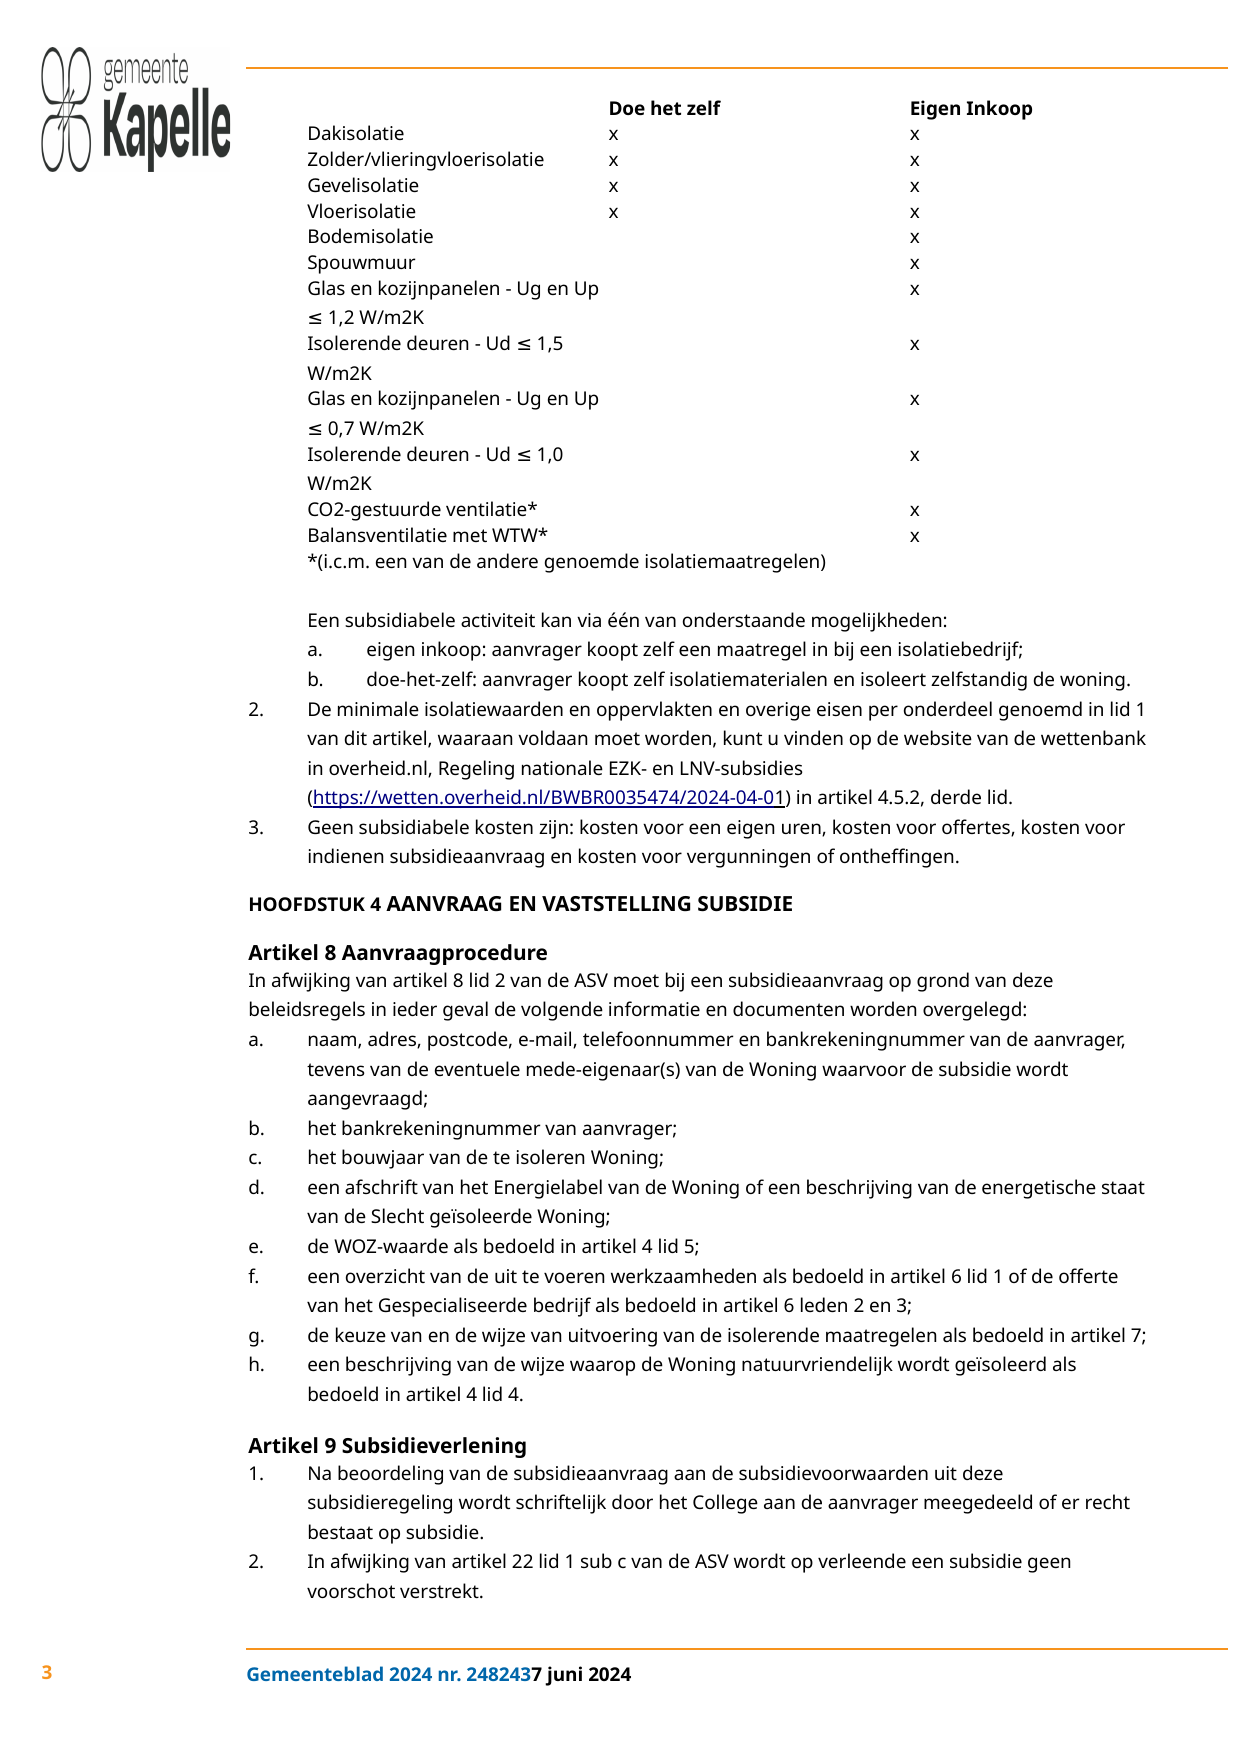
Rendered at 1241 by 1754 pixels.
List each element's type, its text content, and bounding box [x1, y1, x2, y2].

table_cell CO2-gestuurde ventilatie* [307, 496, 608, 522]
list *(i.c.m. een van de andere genoemde isolatiemaatregelen) [248, 548, 1152, 573]
table_cell [608, 249, 909, 275]
table_cell [608, 441, 909, 496]
list Een subsidiabele activiteit kan via één van onderstaande mogelijkheden: [248, 607, 1152, 633]
table_cell [608, 386, 909, 441]
table_cell x [910, 441, 1211, 496]
table_cell Vloerisolatie [307, 198, 608, 223]
table_cell Glas en kozijnpanelen - Ug en Up ≤ 0,7 W/m2K [307, 386, 608, 441]
text In afwijking van artikel 8 lid 2 van de ASV moet bij een subsidieaanvraag op grond van deze beleidsregels in ieder geval de volgende informatie en documenten worden overgelegd: [248, 967, 1152, 1022]
table_cell [608, 330, 909, 386]
table_cell Isolerende deuren - Ud ≤ 1,5 W/m2K [307, 330, 608, 386]
picture [41, 47, 231, 172]
table_cell x [910, 522, 1211, 548]
list een afschrift van het Energielabel van de Woning of een beschrijving van de energetische staat van de Slecht geïsoleerde Woning; [248, 1174, 1152, 1229]
list een beschrijving van de wijze waarop de Woning natuurvriendelijk wordt geïsoleerd als bedoeld in artikel 4 lid 4. [248, 1352, 1152, 1407]
table_cell Dakisolatie [307, 121, 608, 146]
text HOOFDSTUK 4 AANVRAAG EN VASTSTELLING SUBSIDIE [248, 889, 1152, 918]
list doe-het-zelf: aanvrager koopt zelf isolatiematerialen en isoleert zelfstandig de woning. [307, 666, 1152, 692]
list het bankrekeningnummer van aanvrager; [248, 1115, 1152, 1141]
list Geen subsidiabele kosten zijn: kosten voor een eigen uren, kosten voor offertes, kosten voor indienen subsidieaanvraag en kosten voor vergunningen of ontheffingen. [248, 814, 1152, 869]
table_cell Balansventilatie met WTW* [307, 522, 608, 548]
table_cell Bodemisolatie [307, 224, 608, 249]
table_cell Gevelisolatie [307, 172, 608, 198]
list Na beoordeling van de subsidieaanvraag aan de subsidievoorwaarden uit deze subsidieregeling wordt schriftelijk door het College aan de aanvrager meegedeeld of er recht bestaat op subsidie. [248, 1460, 1152, 1545]
table_cell x [910, 121, 1211, 146]
list de WOZ-waarde als bedoeld in artikel 4 lid 5; [248, 1233, 1152, 1259]
table_cell x [910, 496, 1211, 522]
table_header Doe het zelf [608, 95, 909, 121]
table_cell x [608, 146, 909, 172]
table_cell x [910, 330, 1211, 386]
table_header Eigen Inkoop [910, 95, 1211, 121]
list eigen inkoop: aanvrager koopt zelf een maatregel in bij een isolatiebedrijf; [307, 637, 1152, 662]
list de keuze van en de wijze van uitvoering van de isolerende maatregelen als bedoeld in artikel 7; [248, 1322, 1152, 1348]
text Artikel 9 Subsidieverlening [248, 1432, 1152, 1460]
table_cell x [910, 198, 1211, 223]
table_cell Isolerende deuren - Ud ≤ 1,0 W/m2K [307, 441, 608, 496]
table_cell Zolder/vlieringvloerisolatie [307, 146, 608, 172]
table_cell x [608, 121, 909, 146]
table_cell Spouwmuur [307, 249, 608, 275]
list een overzicht van de uit te voeren werkzaamheden als bedoeld in artikel 6 lid 1 of de offerte van het Gespecialiseerde bedrijf als bedoeld in artikel 6 leden 2 en 3; [248, 1263, 1152, 1318]
table_cell x [910, 224, 1211, 249]
table_cell x [910, 275, 1211, 330]
table_cell x [608, 172, 909, 198]
table_cell x [608, 198, 909, 223]
list De minimale isolatiewaarden en oppervlakten en overige eisen per onderdeel genoemd in lid 1 van dit artikel, waaraan voldaan moet worden, kunt u vinden op de website van de wettenbank in overheid.nl, Regeling nationale EZK- en LNV-subsidies (https://wetten.overheid.nl/BWBR0035474/2024-04-01) in artikel 4.5.2, derde lid. [248, 696, 1152, 810]
table_cell x [910, 249, 1211, 275]
table_header [307, 95, 608, 121]
table_cell [608, 275, 909, 330]
list het bouwjaar van de te isoleren Woning; [248, 1144, 1152, 1170]
list In afwijking van artikel 22 lid 1 sub c van de ASV wordt op verleende een subsidie geen voorschot verstrekt. [248, 1549, 1152, 1604]
table_cell [608, 522, 909, 548]
table_cell x [910, 146, 1211, 172]
table_cell [608, 496, 909, 522]
list naam, adres, postcode, e-mail, telefoonnummer en bankrekeningnummer van de aanvrager, tevens van de eventuele mede-eigenaar(s) van de Woning waarvoor de subsidie wordt aangevraagd; [248, 1026, 1152, 1111]
table_cell Glas en kozijnpanelen - Ug en Up ≤ 1,2 W/m2K [307, 275, 608, 330]
table_cell x [910, 386, 1211, 441]
text Artikel 8 Aanvraagprocedure [248, 938, 1152, 967]
table_cell [608, 224, 909, 249]
table_cell x [910, 172, 1211, 198]
